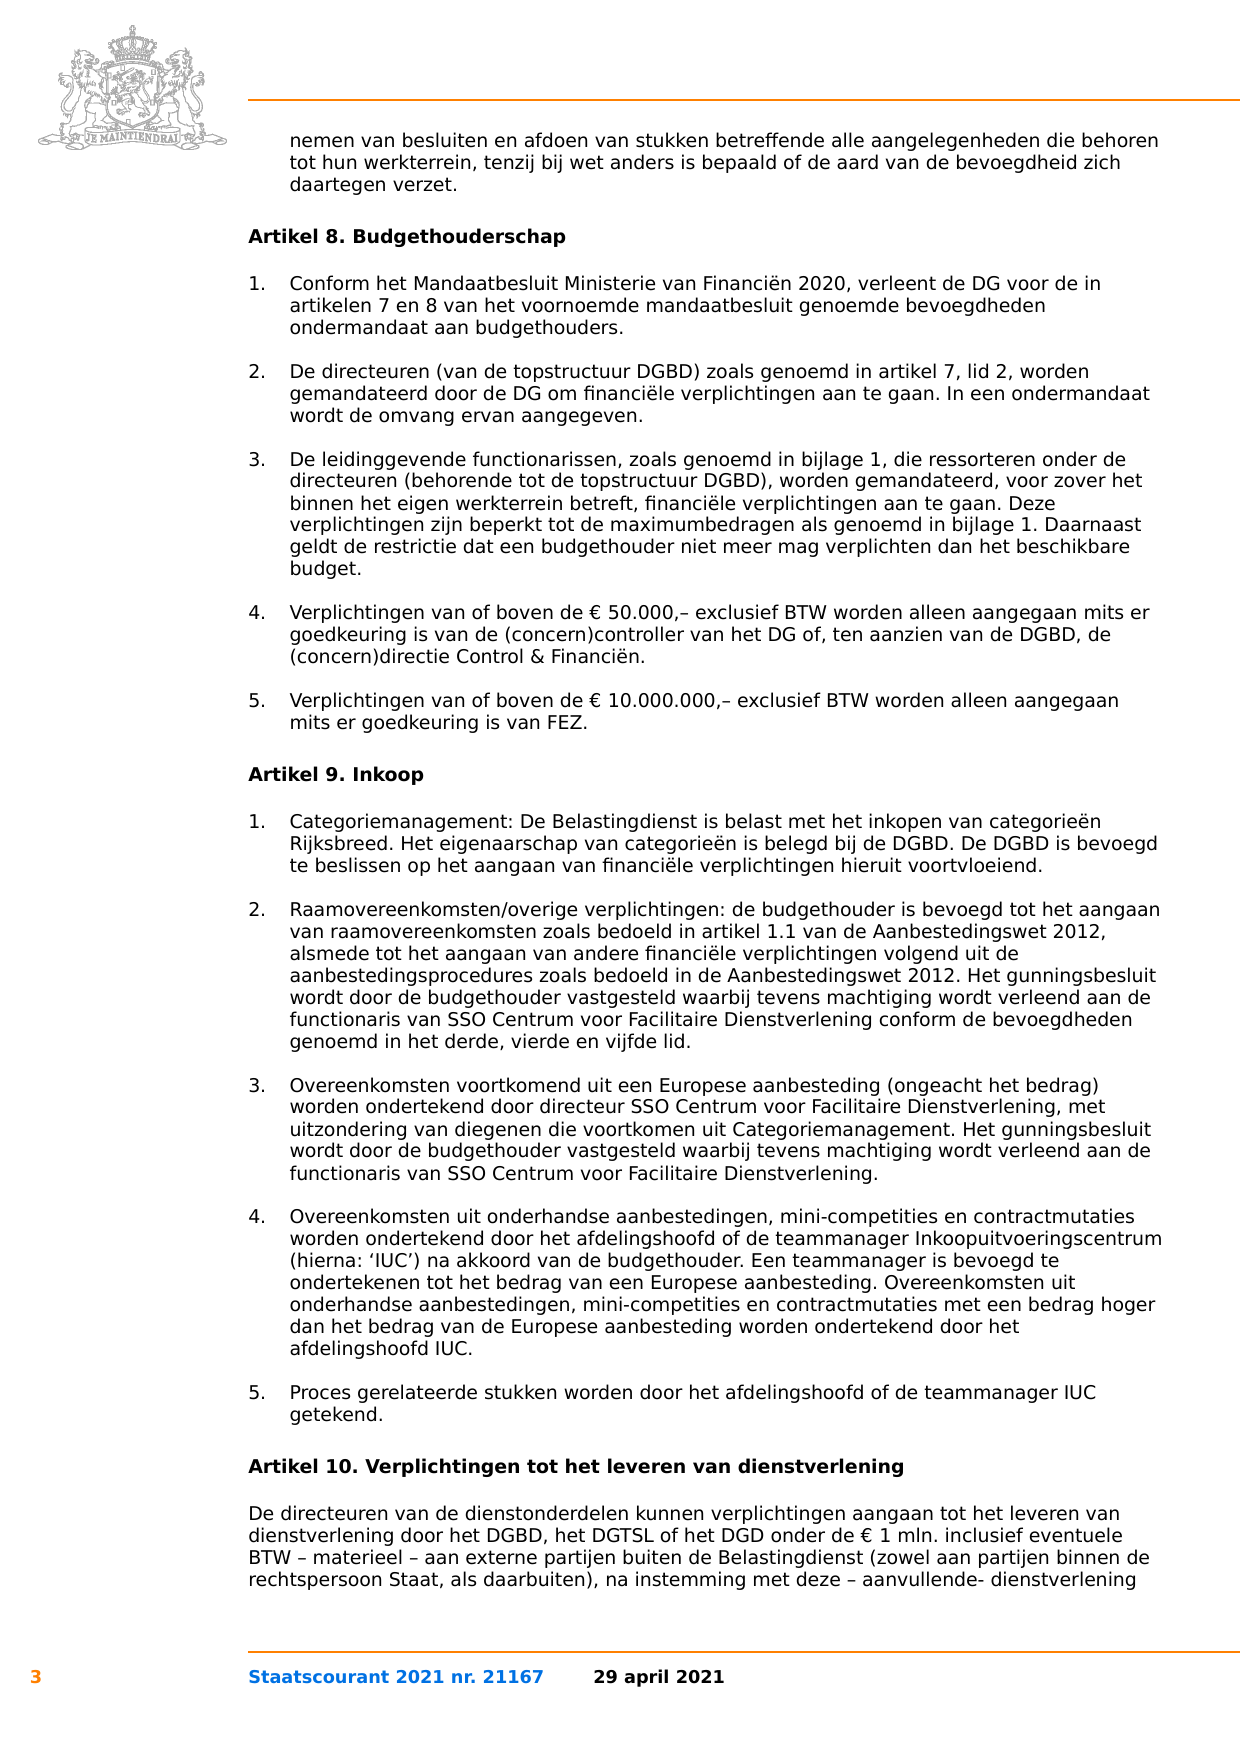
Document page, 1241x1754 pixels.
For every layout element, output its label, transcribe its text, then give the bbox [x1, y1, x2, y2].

text 1. Conform het Mandaatbesluit Ministerie van Financiën 2020, verleent de DG voor de in artikelen 7 en 8 van het voornoemde mandaatbesluit genoemde bevoegdheden ondermandaat aan budgethouders. [248, 273, 1163, 339]
picture [38, 25, 227, 150]
subtitle Artikel 8. Budgethouderschap [248, 226, 1163, 248]
text De directeuren van de dienstonderdelen kunnen verplichtingen aangaan tot het leveren van dienstverlening door het DGBD, het DGTSL of het DGD onder de € 1 mln. inclusief eventuele BTW – materieel – aan externe partijen buiten de Belastingdienst (zowel aan partijen binnen de rechtspersoon Staat, als daarbuiten), na instemming met deze – aanvullende- dienstverlening [248, 1503, 1163, 1591]
text 2. De directeuren (van de topstructuur DGBD) zoals genoemd in artikel 7, lid 2, worden gemandateerd door de DG om financiële verplichtingen aan te gaan. In een ondermandaat wordt de omvang ervan aangegeven. [248, 361, 1163, 427]
subtitle Artikel 9. Inkoop [248, 764, 1163, 786]
text 2. Raamovereenkomsten/overige verplichtingen: de budgethouder is bevoegd tot het aangaan van raamovereenkomsten zoals bedoeld in artikel 1.1 van de Aanbestedingswet 2012, alsmede tot het aangaan van andere financiële verplichtingen volgend uit de aanbestedingsprocedures zoals bedoeld in de Aanbestedingswet 2012. Het gunningsbesluit wordt door de budgethouder vastgesteld waarbij tevens machtiging wordt verleend aan de functionaris van SSO Centrum voor Facilitaire Dienstverlening conform de bevoegdheden genoemd in het derde, vierde en vijfde lid. [248, 899, 1163, 1053]
text 1. Categoriemanagement: De Belastingdienst is belast met het inkopen van categorieën Rijksbreed. Het eigenaarschap van categorieën is belegd bij de DGBD. De DGBD is bevoegd te beslissen op het aangaan van financiële verplichtingen hieruit voortvloeiend. [248, 811, 1163, 877]
text 5. Proces gerelateerde stukken worden door het afdelingshoofd of de teammanager IUC getekend. [248, 1382, 1163, 1426]
subtitle Artikel 10. Verplichtingen tot het leveren van dienstverlening [248, 1456, 1163, 1478]
text 3. Overeenkomsten voortkomend uit een Europese aanbesteding (ongeacht het bedrag) worden ondertekend door directeur SSO Centrum voor Facilitaire Dienstverlening, met uitzondering van diegenen die voortkomen uit Categoriemanagement. Het gunningsbesluit wordt door de budgethouder vastgesteld waarbij tevens machtiging wordt verleend aan de functionaris van SSO Centrum voor Facilitaire Dienstverlening. [248, 1074, 1163, 1184]
text 4. Overeenkomsten uit onderhandse aanbestedingen, mini-competities en contractmutaties worden ondertekend door het afdelingshoofd of de teammanager Inkoopuitvoeringscentrum (hierna: ‘IUC’) na akkoord van de budgethouder. Een teammanager is bevoegd te ondertekenen tot het bedrag van een Europese aanbesteding. Overeenkomsten uit onderhandse aanbestedingen, mini-competities en contractmutaties met een bedrag hoger dan het bedrag van de Europese aanbesteding worden ondertekend door het afdelingshoofd IUC. [248, 1206, 1163, 1360]
text nemen van besluiten en afdoen van stukken betreffende alle aangelegenheden die behoren tot hun werkterrein, tenzij bij wet anders is bepaald of de aard van de bevoegdheid zich daartegen verzet. [248, 130, 1163, 196]
text 4. Verplichtingen van of boven de € 50.000,– exclusief BTW worden alleen aangegaan mits er goedkeuring is van de (concern)controller van het DG of, ten aanzien van de DGBD, de (concern)directie Control & Financiën. [248, 602, 1163, 668]
text 3. De leidinggevende functionarissen, zoals genoemd in bijlage 1, die ressorteren onder de directeuren (behorende tot de topstructuur DGBD), worden gemandateerd, voor zover het binnen het eigen werkterrein betreft, financiële verplichtingen aan te gaan. Deze verplichtingen zijn beperkt tot de maximumbedragen als genoemd in bijlage 1. Daarnaast geldt de restrictie dat een budgethouder niet meer mag verplichten dan het beschikbare budget. [248, 448, 1163, 580]
text 5. Verplichtingen van of boven de € 10.000.000,– exclusief BTW worden alleen aangegaan mits er goedkeuring is van FEZ. [248, 690, 1163, 734]
